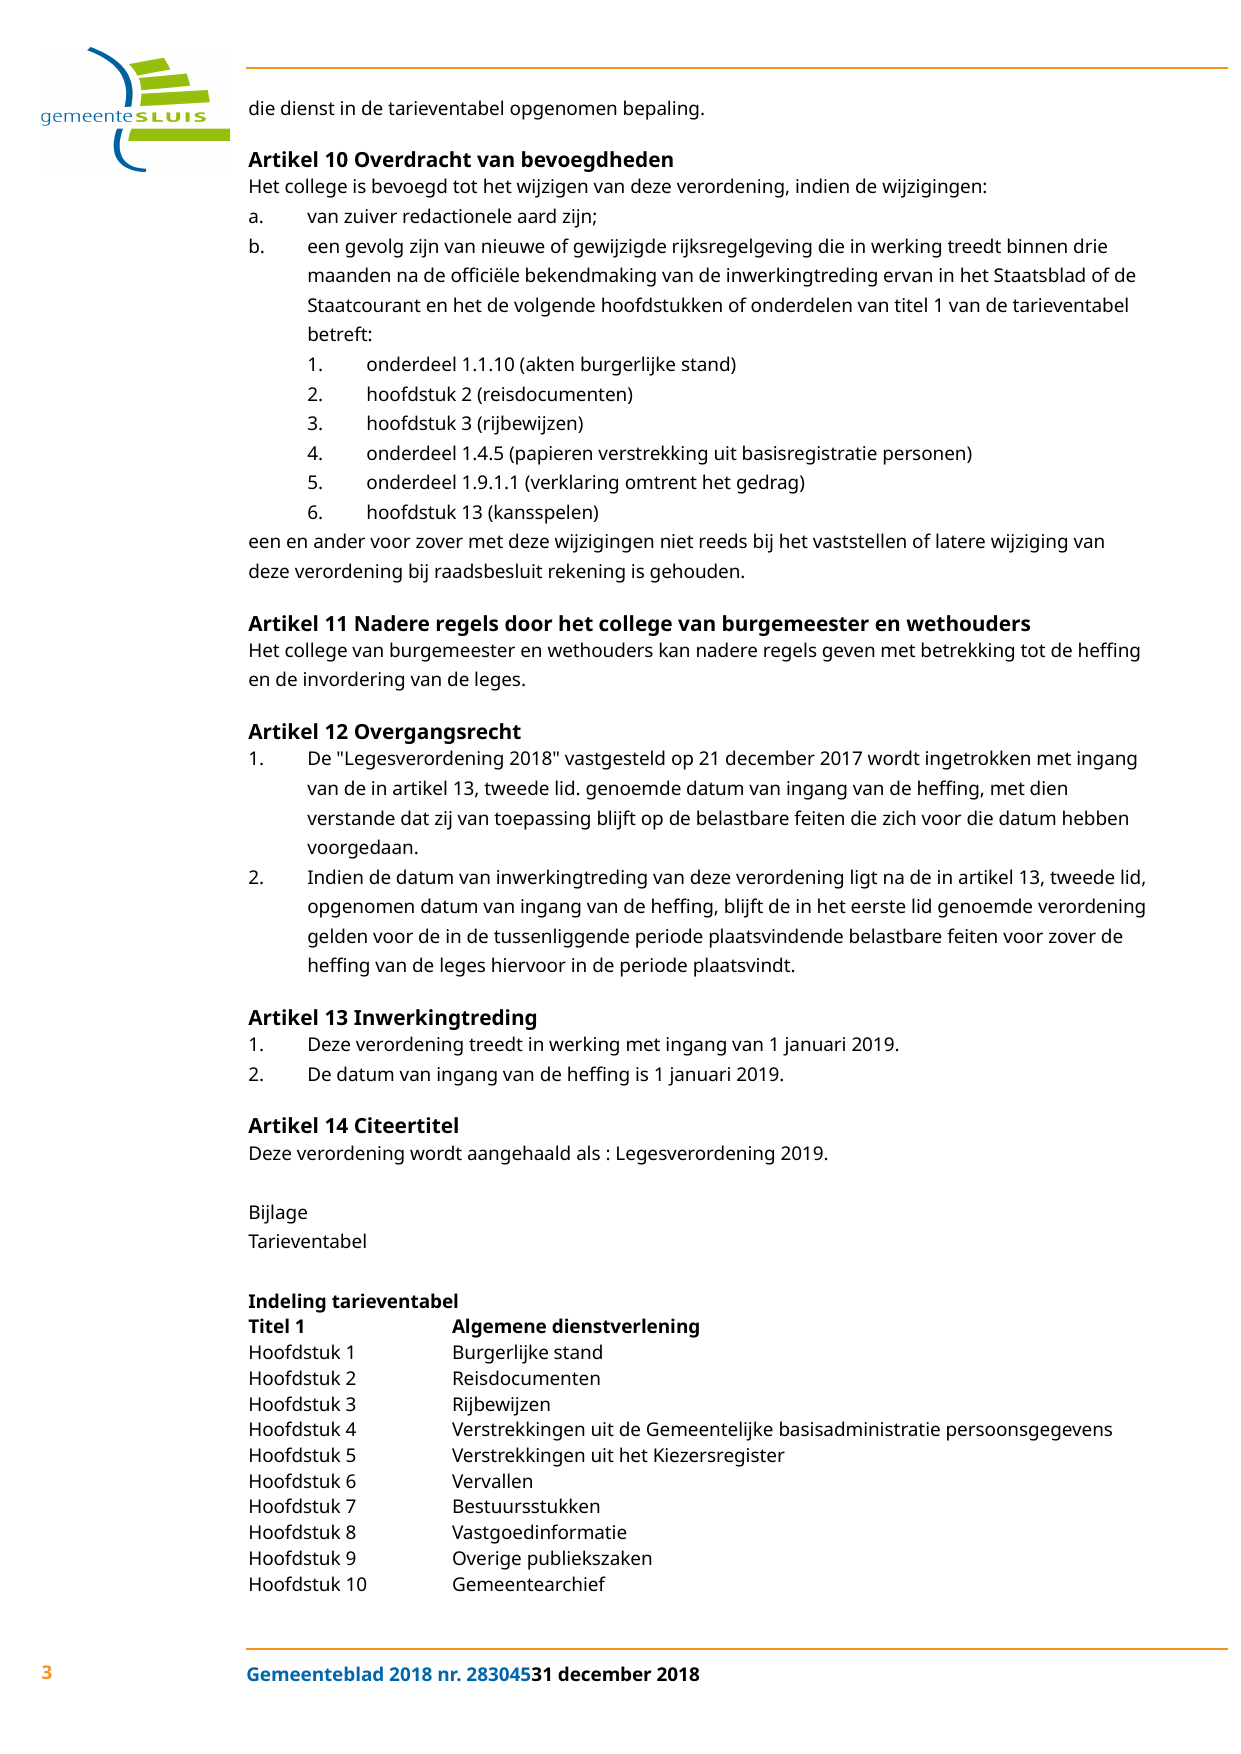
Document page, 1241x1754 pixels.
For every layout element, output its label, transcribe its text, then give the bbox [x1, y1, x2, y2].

table_cell Verstrekkingen uit het Kiezersregister [452, 1442, 1152, 1468]
text Artikel 10 Overdracht van bevoegdheden [248, 145, 1152, 174]
list onderdeel 1.4.5 (papieren verstrekking uit basisregistratie personen) [307, 440, 1152, 466]
table_cell Hoofdstuk 7 [248, 1494, 452, 1519]
table_cell Hoofdstuk 4 [248, 1417, 452, 1442]
table_cell Burgerlijke stand [452, 1339, 1152, 1365]
text Bijlage [248, 1199, 1152, 1225]
text Tarieventabel [248, 1229, 1152, 1254]
table_cell Rijbewijzen [452, 1391, 1152, 1417]
text Artikel 12 Overgangsrecht [248, 717, 1152, 746]
table_cell Hoofdstuk 9 [248, 1545, 452, 1571]
list Deze verordening treedt in werking met ingang van 1 januari 2019. [248, 1031, 1152, 1057]
table_cell Hoofdstuk 2 [248, 1365, 452, 1391]
text Het college van burgemeester en wethouders kan nadere regels geven met betrekking tot de heffing en de invordering van de leges. [248, 637, 1152, 692]
table_cell Hoofdstuk 3 [248, 1391, 452, 1417]
table_cell Titel 1 [248, 1314, 452, 1339]
text Het college is bevoegd tot het wijzigen van deze verordening, indien de wijzigingen: [248, 174, 1152, 199]
text die dienst in de tarieventabel opgenomen bepaling. [248, 95, 1152, 121]
text Artikel 14 Citeertitel [248, 1111, 1152, 1140]
text Artikel 11 Nadere regels door het college van burgemeester en wethouders [248, 609, 1152, 637]
table_cell Vervallen [452, 1468, 1152, 1494]
text Artikel 13 Inwerkingtreding [248, 1003, 1152, 1031]
list van zuiver redactionele aard zijn; [248, 203, 1152, 229]
list hoofdstuk 2 (reisdocumenten) [307, 381, 1152, 406]
table_cell Vastgoedinformatie [452, 1520, 1152, 1545]
list De datum van ingang van de heffing is 1 januari 2019. [248, 1061, 1152, 1087]
list De "Legesverordening 2018" vastgesteld op 21 december 2017 wordt ingetrokken met ingang van de in artikel 13, tweede lid. genoemde datum van ingang van de heffing, met dien verstande dat zij van toepassing blijft op de belastbare feiten die zich voor die datum hebben voorgedaan. [248, 746, 1152, 860]
table_cell Bestuursstukken [452, 1494, 1152, 1519]
table_cell Hoofdstuk 1 [248, 1339, 452, 1365]
list Indien de datum van inwerkingtreding van deze verordening ligt na de in artikel 13, tweede lid, opgenomen datum van ingang van de heffing, blijft de in het eerste lid genoemde verordening gelden voor de in de tussenliggende periode plaatsvindende belastbare feiten voor zover de heffing van de leges hiervoor in de periode plaatsvindt. [248, 864, 1152, 978]
table_cell Hoofdstuk 6 [248, 1468, 452, 1494]
table_cell Hoofdstuk 10 [248, 1571, 452, 1597]
table_cell Algemene dienstverlening [452, 1314, 1152, 1339]
list hoofdstuk 3 (rijbewijzen) [307, 410, 1152, 436]
table_header Indeling tarieventabel [248, 1288, 1152, 1314]
table_cell Hoofdstuk 8 [248, 1520, 452, 1545]
table_cell Hoofdstuk 5 [248, 1442, 452, 1468]
picture [41, 47, 231, 172]
list onderdeel 1.9.1.1 (verklaring omtrent het gedrag) [307, 469, 1152, 495]
list hoofdstuk 13 (kansspelen) [307, 499, 1152, 525]
list onderdeel 1.1.10 (akten burgerlijke stand) [307, 351, 1152, 377]
text Deze verordening wordt aangehaald als : Legesverordening 2019. [248, 1140, 1152, 1166]
text een en ander voor zover met deze wijzigingen niet reeds bij het vaststellen of latere wijziging van deze verordening bij raadsbesluit rekening is gehouden. [248, 529, 1152, 584]
table_cell Overige publiekszaken [452, 1545, 1152, 1571]
table_cell Gemeentearchief [452, 1571, 1152, 1597]
list een gevolg zijn van nieuwe of gewijzigde rijksregelgeving die in werking treedt binnen drie maanden na de officiële bekendmaking van de inwerkingtreding ervan in het Staatsblad of de Staatcourant en het de volgende hoofdstukken of onderdelen van titel 1 van de tarieventabel betreft: [248, 233, 1152, 347]
table_cell Verstrekkingen uit de Gemeentelijke basisadministratie persoonsgegevens [452, 1417, 1152, 1442]
table_cell Reisdocumenten [452, 1365, 1152, 1391]
